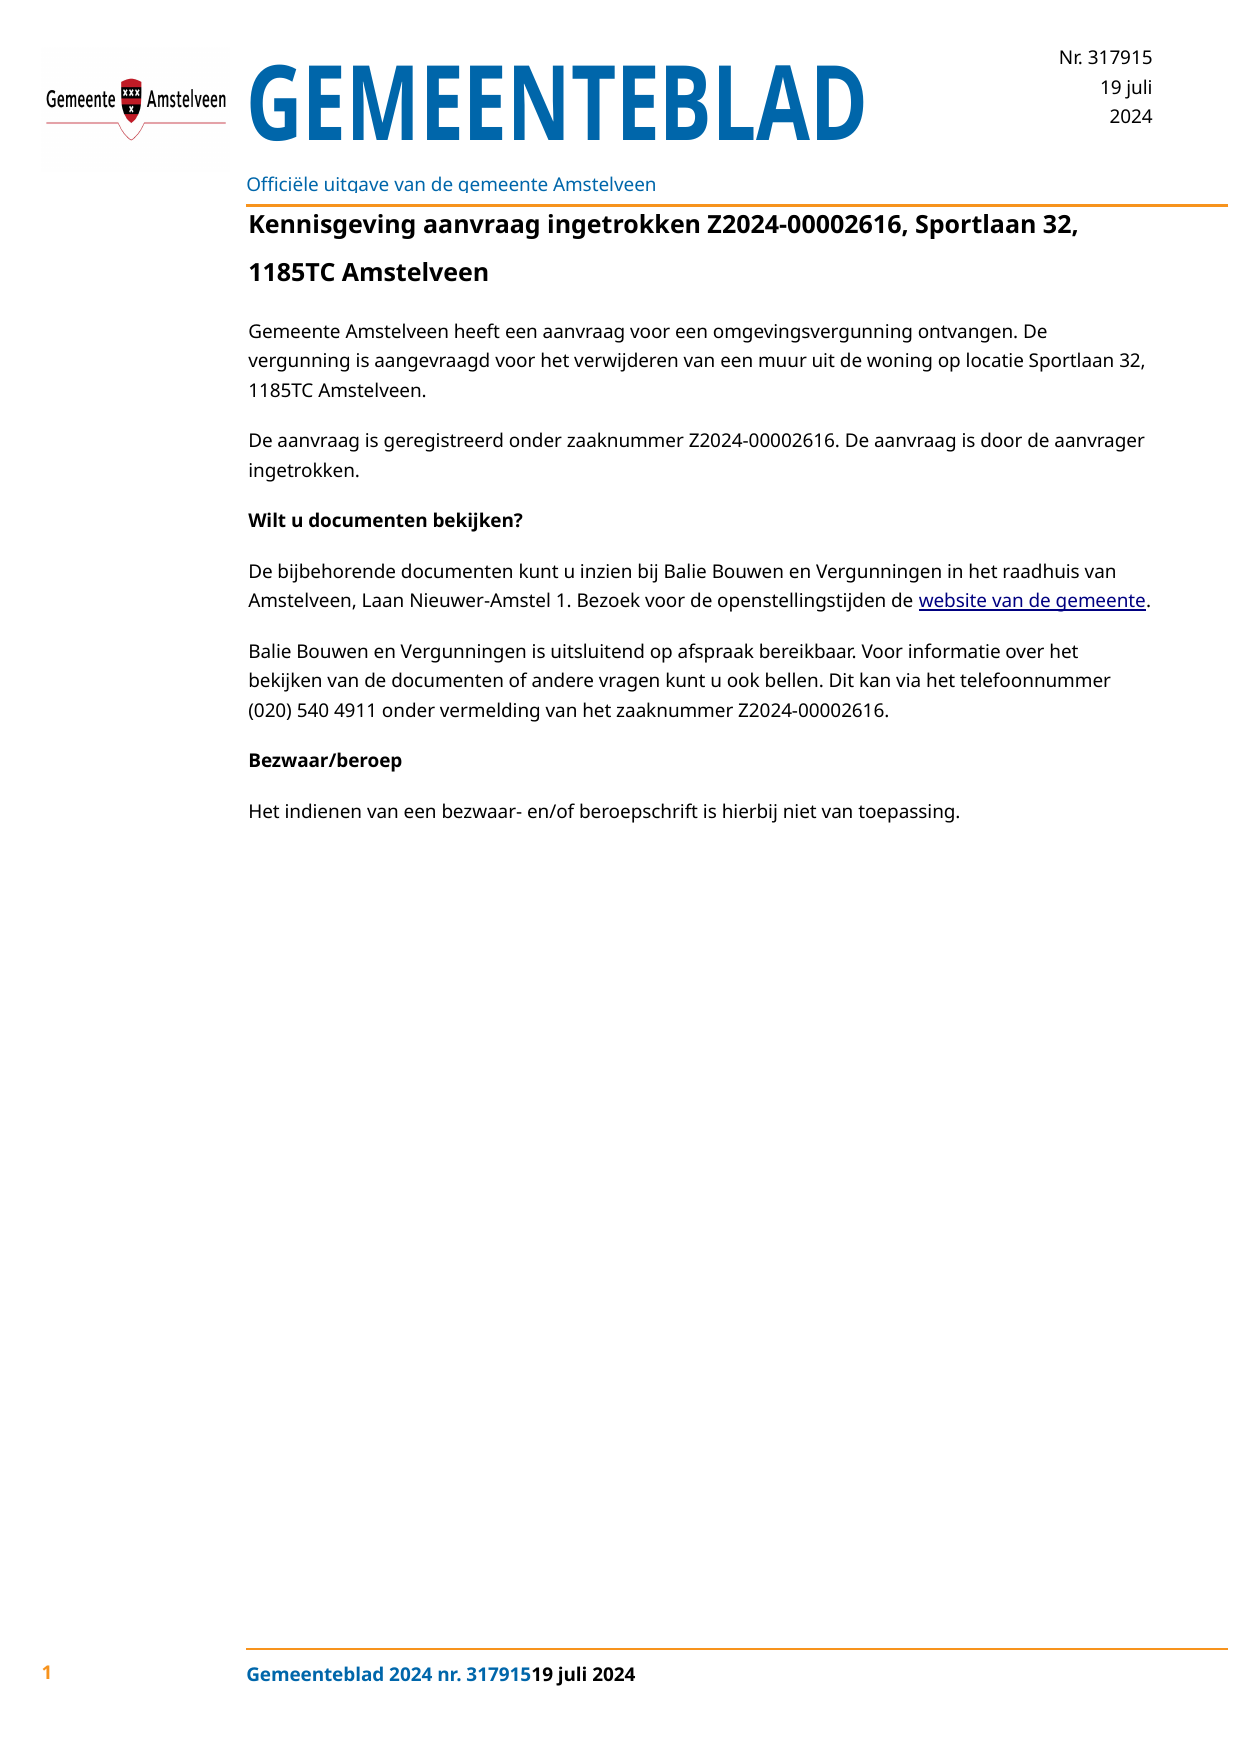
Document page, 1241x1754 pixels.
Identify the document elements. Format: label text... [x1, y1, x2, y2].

text Gemeente Amstelveen heeft een aanvraag voor een omgevingsvergunning ontvangen. De vergunning is aangevraagd voor het verwijderen van een muur uit de woning op locatie Sportlaan 32, 1185TC Amstelveen. [248, 318, 1152, 403]
picture [41, 47, 231, 172]
text Wilt u documenten bekijken? [248, 507, 1152, 533]
text Kennisgeving aanvraag ingetrokken Z2024-00002616, Sportlaan 32, 1185TC Amstelveen [248, 207, 1152, 288]
text De bijbehorende documenten kunt u inzien bij Balie Bouwen en Vergunningen in het raadhuis van Amstelveen, Laan Nieuwer-Amstel 1. Bezoek voor de openstellingstijden de website van de gemeente. [248, 558, 1152, 613]
text Het indienen van een bezwaar- en/of beroepschrift is hierbij niet van toepassing. [248, 798, 1152, 824]
text Balie Bouwen en Vergunningen is uitsluitend op afspraak bereikbaar. Voor informatie over het bekijken van de documenten of andere vragen kunt u ook bellen. Dit kan via het telefoonnummer (020) 540 4911 onder vermelding van het zaaknummer Z2024-00002616. [248, 638, 1152, 723]
text De aanvraag is geregistreerd onder zaaknummer Z2024-00002616. De aanvraag is door de aanvrager ingetrokken. [248, 427, 1152, 483]
text Bezwaar/beroep [248, 747, 1152, 773]
